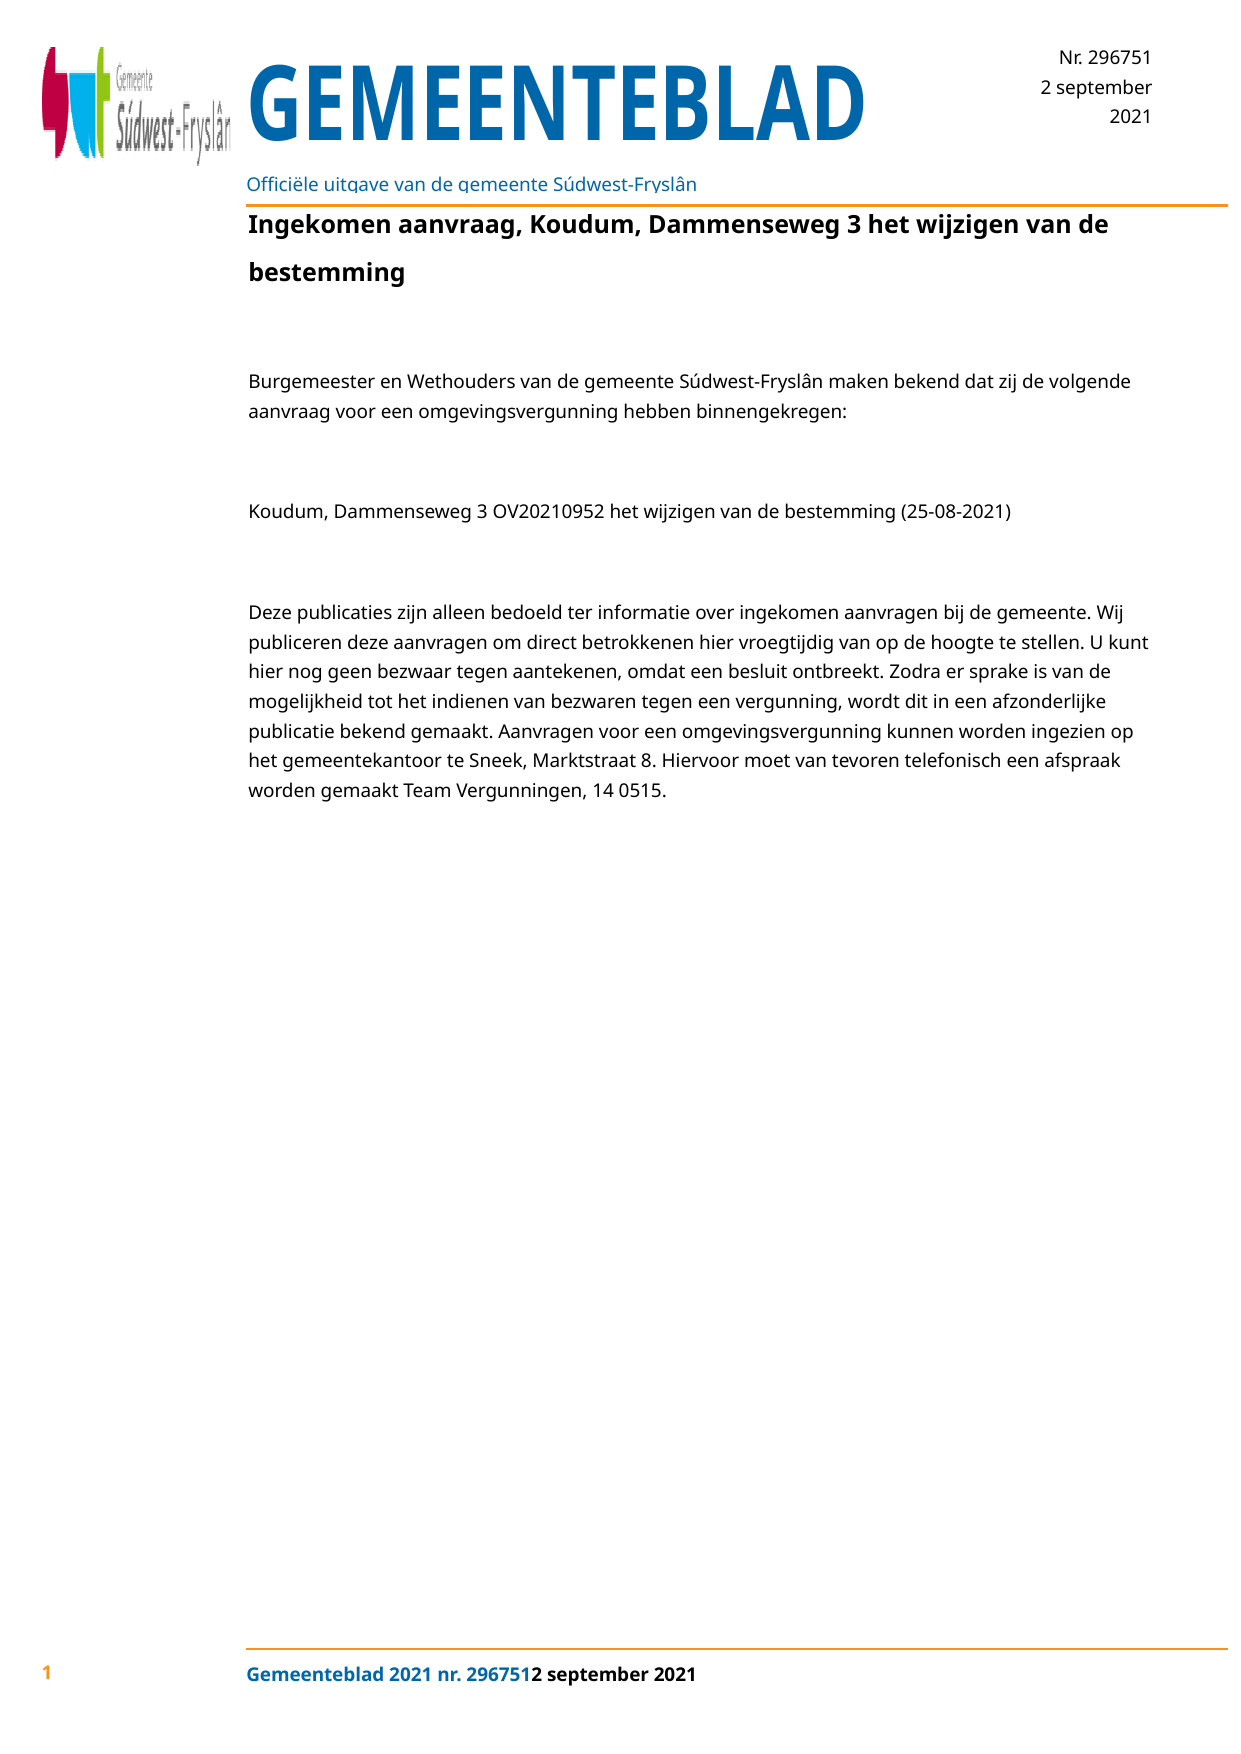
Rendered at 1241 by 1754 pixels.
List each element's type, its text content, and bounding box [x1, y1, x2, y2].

picture [41, 47, 231, 172]
text Koudum, Dammenseweg 3 OV20210952 het wijzigen van de bestemming (25-08-2021) [248, 499, 1152, 524]
text Ingekomen aanvraag, Koudum, Dammenseweg 3 het wijzigen van de bestemming [248, 207, 1152, 288]
text Deze publicaties zijn alleen bedoeld ter informatie over ingekomen aanvragen bij de gemeente. Wij publiceren deze aanvragen om direct betrokkenen hier vroegtijdig van op de hoogte te stellen. U kunt hier nog geen bezwaar tegen aantekenen, omdat een besluit ontbreekt. Zodra er sprake is van de mogelijkheid tot het indienen van bezwaren tegen een vergunning, wordt dit in een afzonderlijke publicatie bekend gemaakt. Aanvragen voor een omgevingsvergunning kunnen worden ingezien op het gemeentekantoor te Sneek, Marktstraat 8. Hiervoor moet van tevoren telefonisch een afspraak worden gemaakt Team Vergunningen, 14 0515. [248, 599, 1152, 803]
text Burgemeester en Wethouders van de gemeente Súdwest-Fryslân maken bekend dat zij de volgende aanvraag voor een omgevingsvergunning hebben binnengekregen: [248, 368, 1152, 424]
